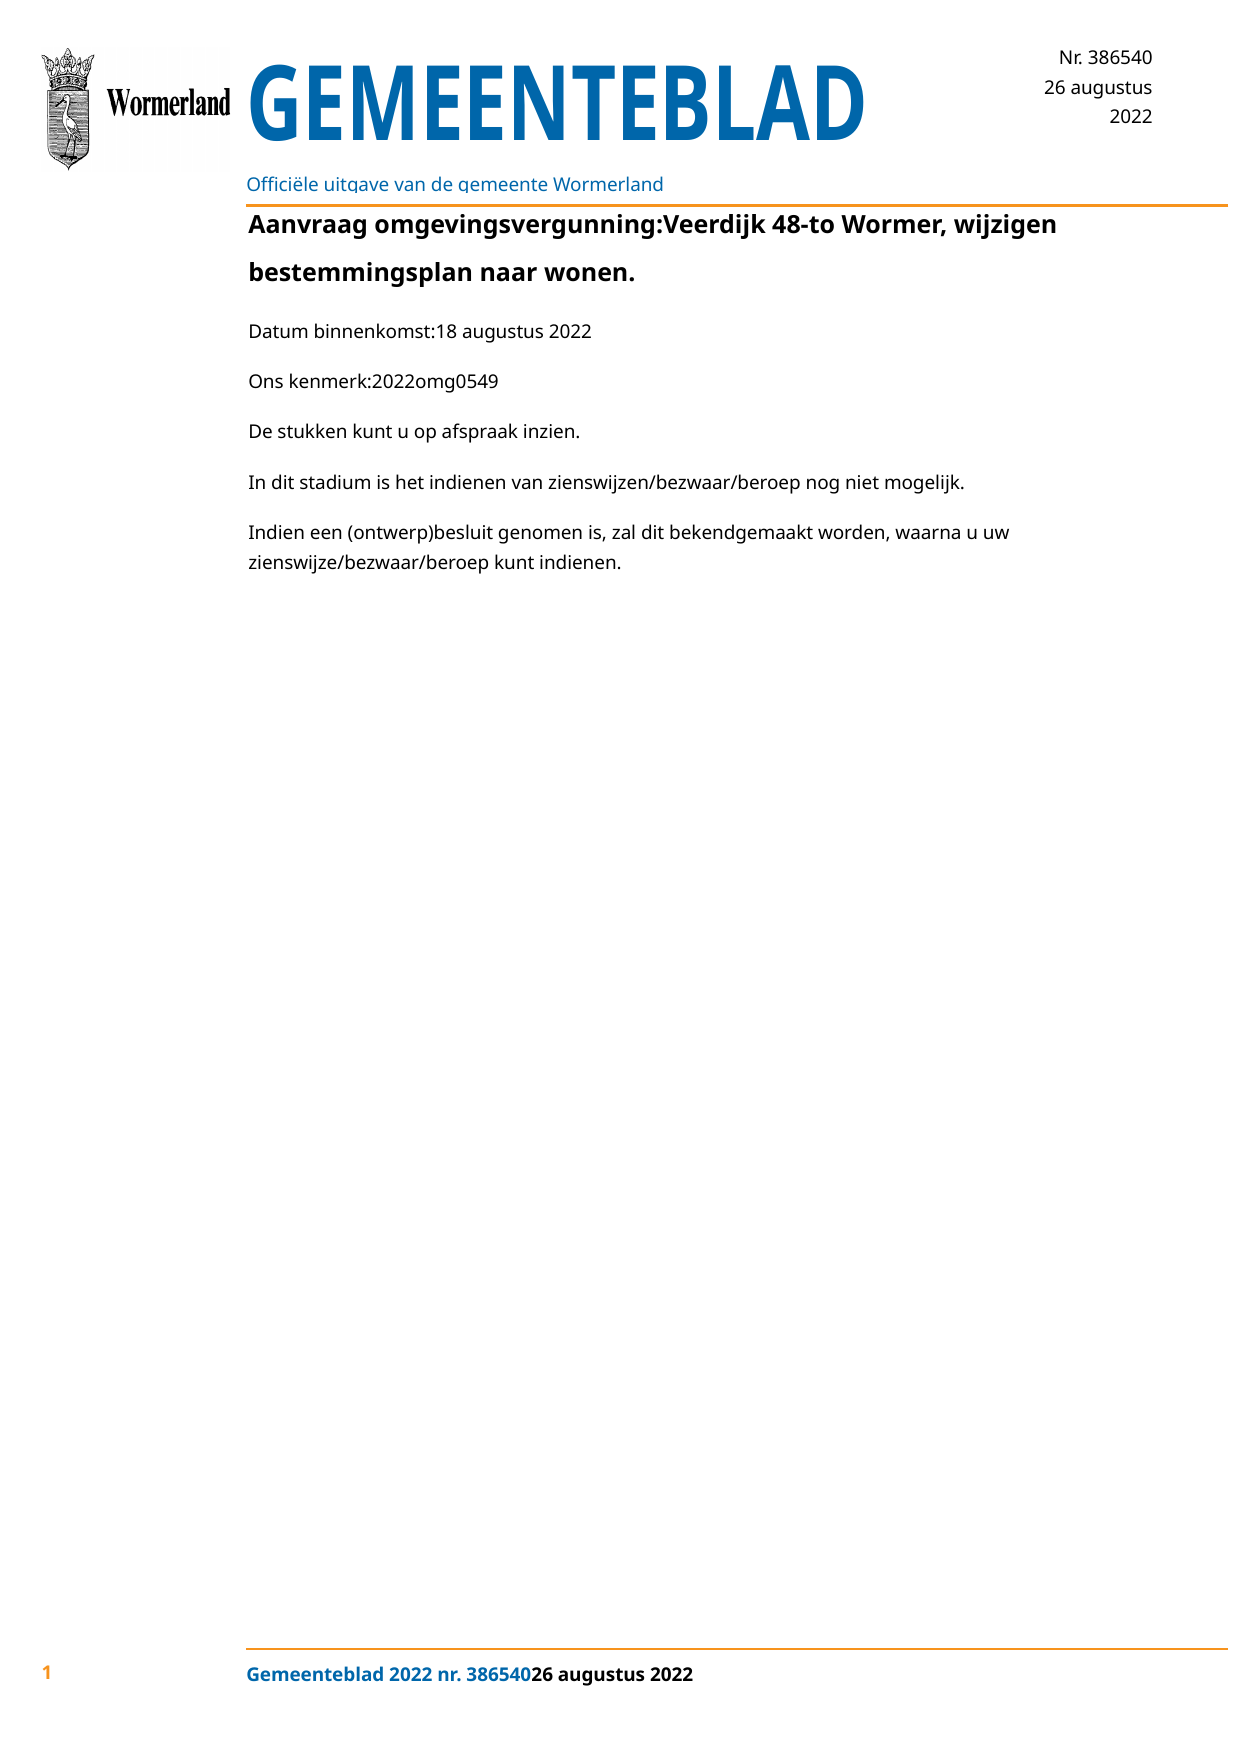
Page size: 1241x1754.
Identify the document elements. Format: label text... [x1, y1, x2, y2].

picture [41, 47, 231, 172]
text Datum binnenkomst:18 augustus 2022 [248, 318, 1152, 344]
text De stukken kunt u op afspraak inzien. [248, 419, 1152, 444]
text Aanvraag omgevingsvergunning:Veerdijk 48-to Wormer, wijzigen bestemmingsplan naar wonen. [248, 207, 1152, 288]
text Ons kenmerk:2022omg0549 [248, 368, 1152, 394]
text In dit stadium is het indienen van zienswijzen/bezwaar/beroep nog niet mogelijk. [248, 469, 1152, 495]
text Indien een (ontwerp)besluit genomen is, zal dit bekendgemaakt worden, waarna u uw zienswijze/bezwaar/beroep kunt indienen. [248, 519, 1152, 575]
